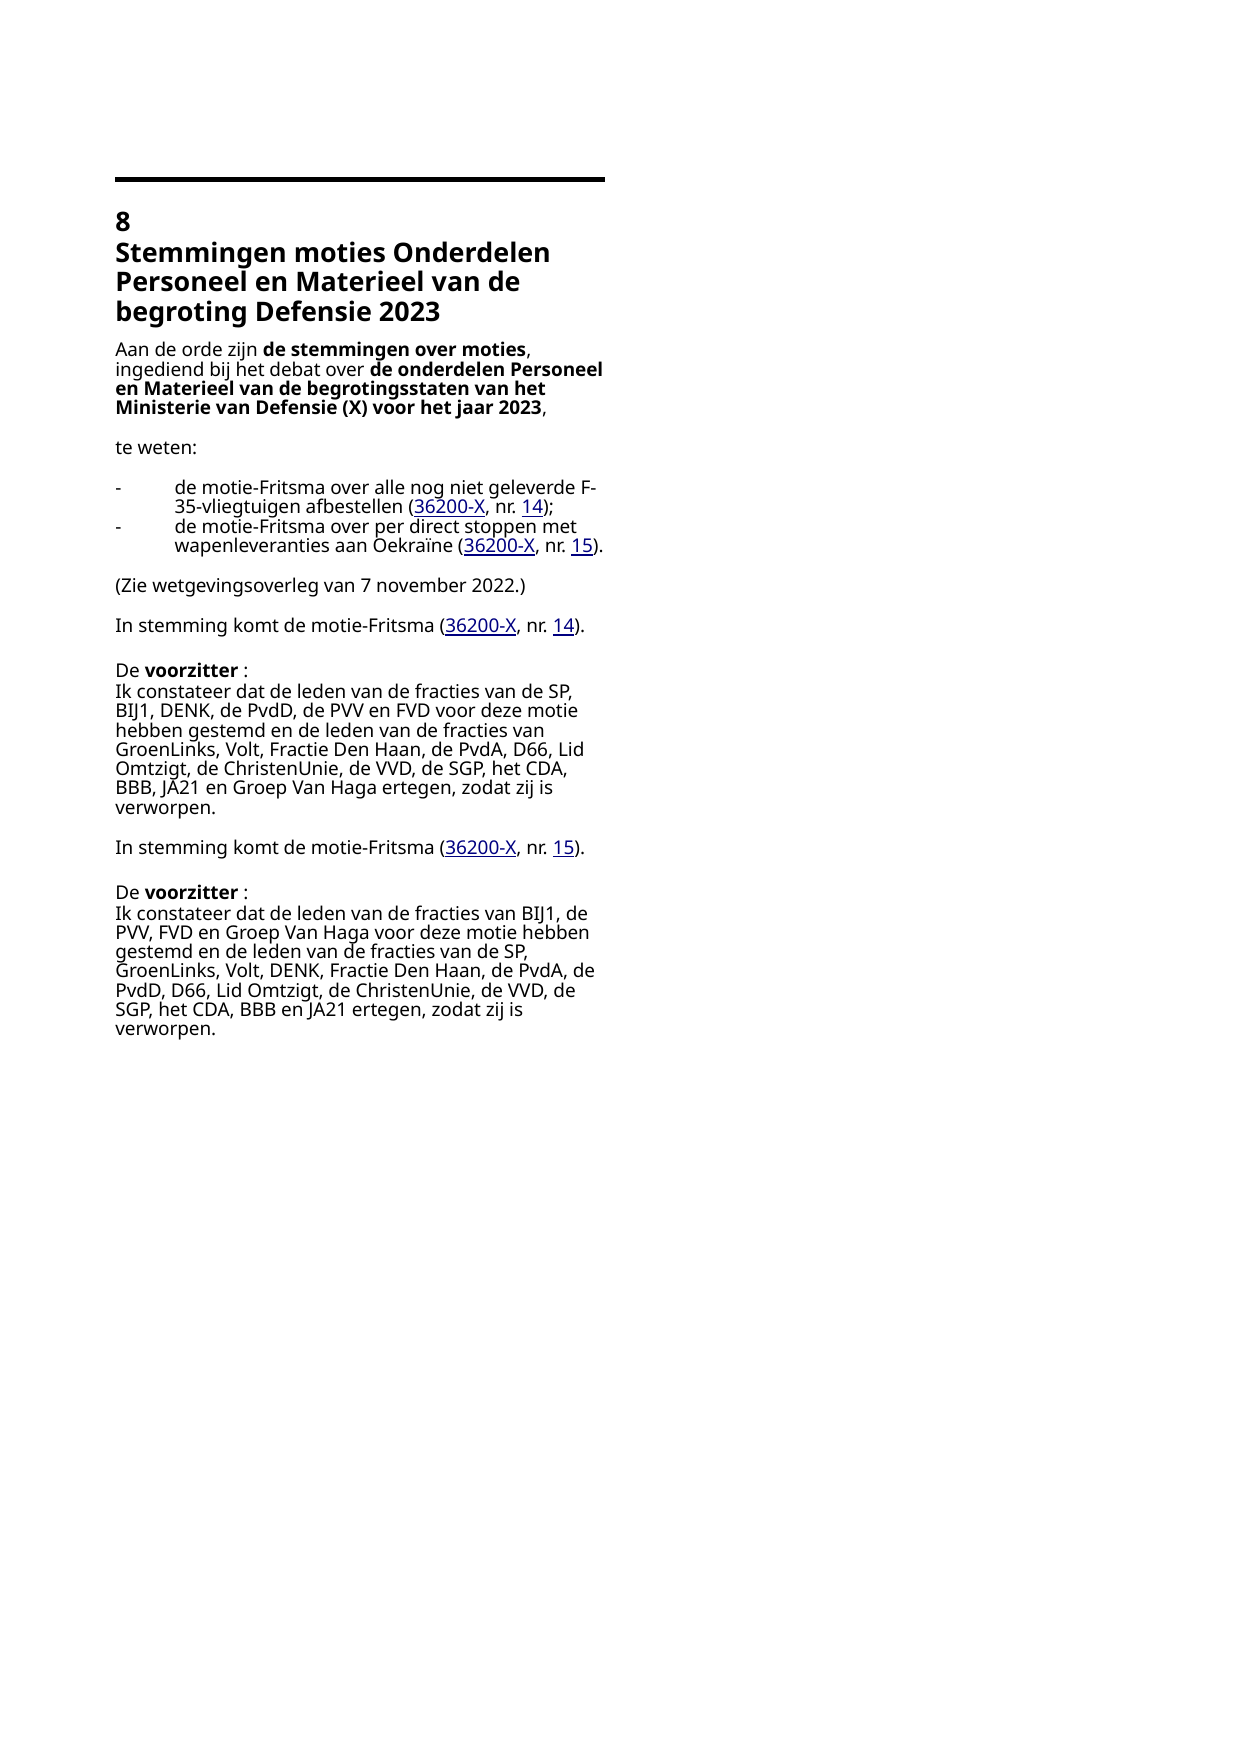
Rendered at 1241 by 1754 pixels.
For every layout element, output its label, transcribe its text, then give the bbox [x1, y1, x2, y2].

list de motie-Fritsma over alle nog niet geleverde F-35-vliegtuigen afbestellen (36200-X, nr. 14); [115, 479, 605, 518]
list de motie-Fritsma over per direct stoppen met wapenleveranties aan Oekraïne (36200-X, nr. 15). [115, 518, 605, 556]
text (Zie wetgevingsoverleg van 7 november 2022.) [115, 577, 605, 596]
text In stemming komt de motie-Fritsma (36200-X, nr. 14). [115, 617, 605, 636]
text te weten: [115, 439, 605, 458]
text Aan de orde zijn de stemmingen over moties, ingediend bij het debat over de onderdelen Personeel en Materieel van de begrotingsstaten van het Ministerie van Defensie (X) voor het jaar 2023, [115, 341, 605, 418]
text 8 [115, 203, 605, 239]
text De voorzitter : [115, 879, 605, 904]
text Ik constateer dat de leden van de fracties van BIJ1, de PVV, FVD en Groep Van Haga voor deze motie hebben gestemd en de leden van de fracties van de SP, GroenLinks, Volt, DENK, Fractie Den Haan, de PvdA, de PvdD, D66, Lid Omtzigt, de ChristenUnie, de VVD, de SGP, het CDA, BBB en JA21 ertegen, zodat zij is verworpen. [115, 904, 605, 1039]
text De voorzitter : [115, 657, 605, 683]
text Stemmingen moties Onderdelen Personeel en Materieel van de begroting Defensie 2023 [115, 239, 605, 341]
text In stemming komt de motie-Fritsma (36200-X, nr. 15). [115, 839, 605, 858]
text Ik constateer dat de leden van de fracties van de SP, BIJ1, DENK, de PvdD, de PVV en FVD voor deze motie hebben gestemd en de leden van de fracties van GroenLinks, Volt, Fractie Den Haan, de PvdA, D66, Lid Omtzigt, de ChristenUnie, de VVD, de SGP, het CDA, BBB, JA21 en Groep Van Haga ertegen, zodat zij is verworpen. [115, 683, 605, 818]
